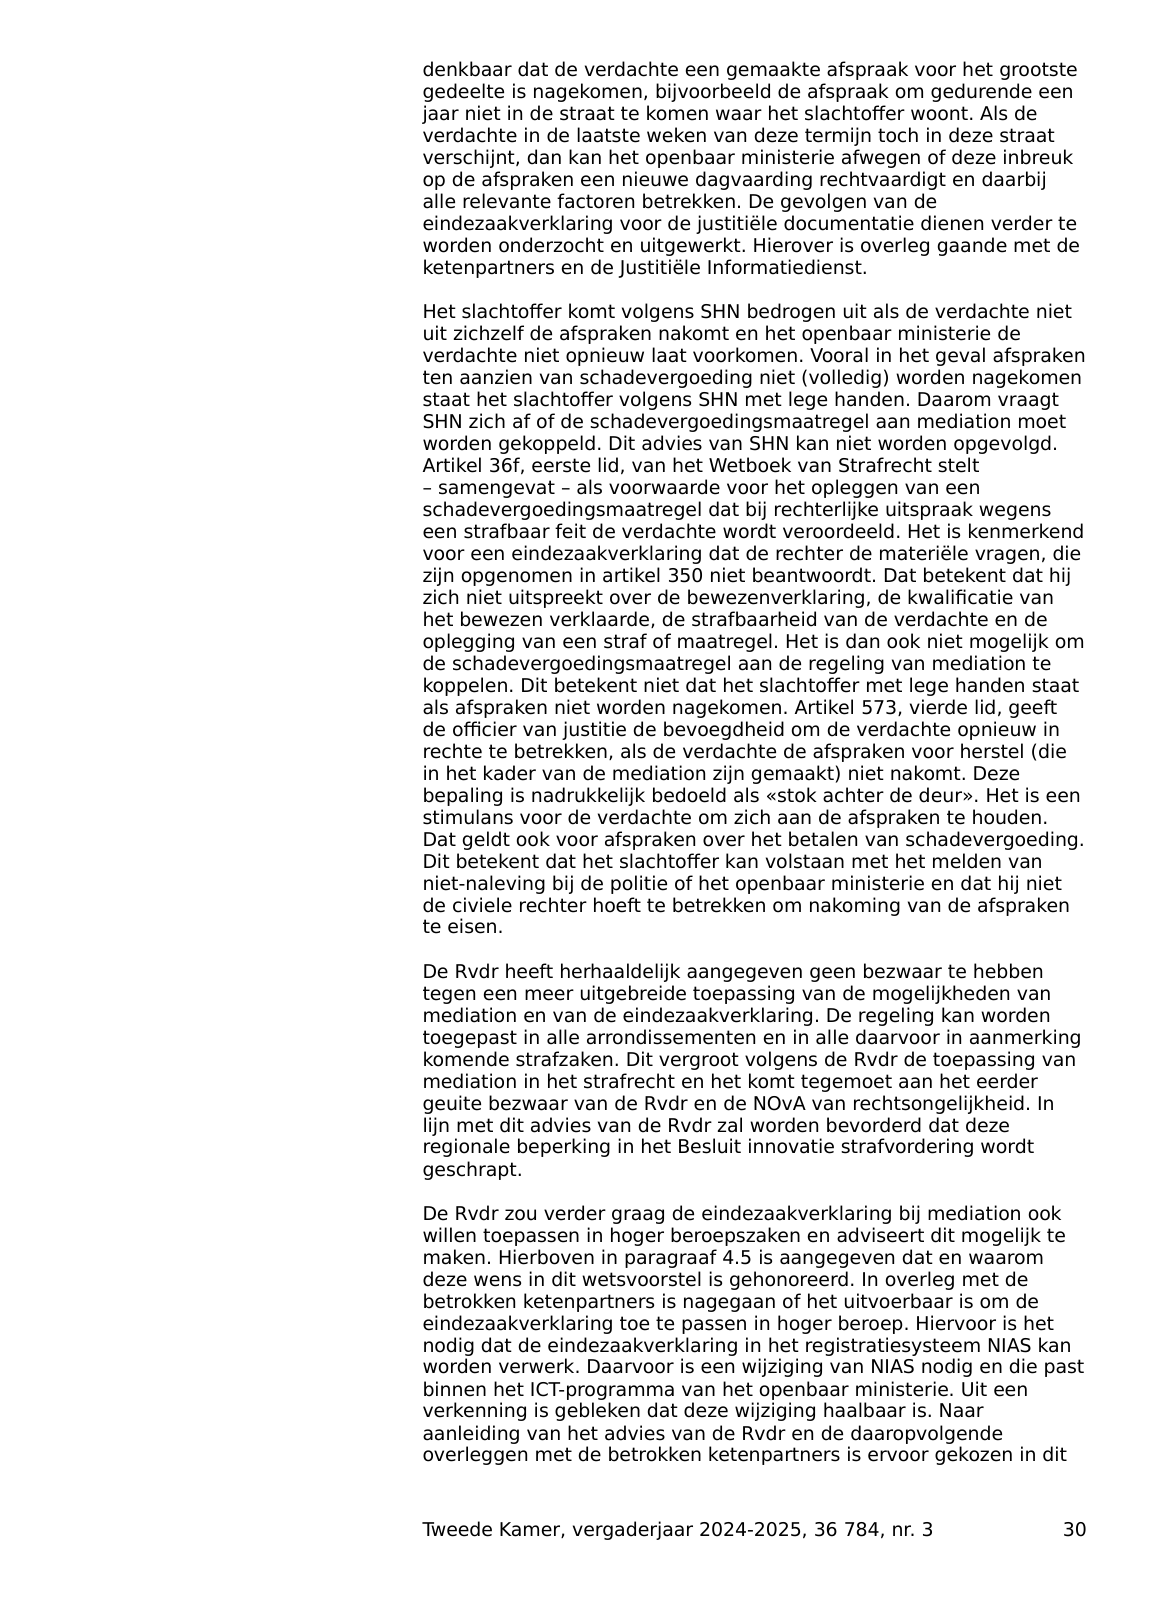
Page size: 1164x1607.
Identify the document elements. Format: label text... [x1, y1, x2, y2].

text denkbaar dat de verdachte een gemaakte afspraak voor het grootste gedeelte is nagekomen, bijvoorbeeld de afspraak om gedurende een jaar niet in de straat te komen waar het slachtoffer woont. Als de verdachte in de laatste weken van deze termijn toch in deze straat verschijnt, dan kan het openbaar ministerie afwegen of deze inbreuk op de afspraken een nieuwe dagvaarding rechtvaardigt en daarbij alle relevante factoren betrekken. De gevolgen van de eindezaakverklaring voor de justitiële documentatie dienen verder te worden onderzocht en uitgewerkt. Hierover is overleg gaande met de ketenpartners en de Justitiële Informatiedienst. [422, 59, 1087, 279]
text De Rvdr zou verder graag de eindezaakverklaring bij mediation ook willen toepassen in hoger beroepszaken en adviseert dit mogelijk te maken. Hierboven in paragraaf 4.5 is aangegeven dat en waarom deze wens in dit wetsvoorstel is gehonoreerd. In overleg met de betrokken ketenpartners is nagegaan of het uitvoerbaar is om de eindezaakverklaring toe te passen in hoger beroep. Hiervoor is het nodig dat de eindezaakverklaring in het registratiesysteem NIAS kan worden verwerk. Daarvoor is een wijziging van NIAS nodig en die past binnen het ICT-programma van het openbaar ministerie. Uit een verkenning is gebleken dat deze wijziging haalbaar is. Naar aanleiding van het advies van de Rvdr en de daaropvolgende overleggen met de betrokken ketenpartners is ervoor gekozen in dit [422, 1203, 1087, 1466]
text Het slachtoffer komt volgens SHN bedrogen uit als de verdachte niet uit zichzelf de afspraken nakomt en het openbaar ministerie de verdachte niet opnieuw laat voorkomen. Vooral in het geval afspraken ten aanzien van schadevergoeding niet (volledig) worden nagekomen staat het slachtoffer volgens SHN met lege handen. Daarom vraagt SHN zich af of de schadevergoedingsmaatregel aan mediation moet worden gekoppeld. Dit advies van SHN kan niet worden opgevolgd. Artikel 36f, eerste lid, van het Wetboek van Strafrecht stelt – samengevat – als voorwaarde voor het opleggen van een schadevergoedingsmaatregel dat bij rechterlijke uitspraak wegens een strafbaar feit de verdachte wordt veroordeeld. Het is kenmerkend voor een eindezaakverklaring dat de rechter de materiële vragen, die zijn opgenomen in artikel 350 niet beantwoordt. Dat betekent dat hij zich niet uitspreekt over de bewezenverklaring, de kwalificatie van het bewezen verklaarde, de strafbaarheid van de verdachte en de oplegging van een straf of maatregel. Het is dan ook niet mogelijk om de schadevergoedingsmaatregel aan de regeling van mediation te koppelen. Dit betekent niet dat het slachtoffer met lege handen staat als afspraken niet worden nagekomen. Artikel 573, vierde lid, geeft de officier van justitie de bevoegdheid om de verdachte opnieuw in rechte te betrekken, als de verdachte de afspraken voor herstel (die in het kader van de mediation zijn gemaakt) niet nakomt. Deze bepaling is nadrukkelijk bedoeld als «stok achter de deur». Het is een stimulans voor de verdachte om zich aan de afspraken te houden. Dat geldt ook voor afspraken over het betalen van schadevergoeding. Dit betekent dat het slachtoffer kan volstaan met het melden van niet-naleving bij de politie of het openbaar ministerie en dat hij niet de civiele rechter hoeft te betrekken om nakoming van de afspraken te eisen. [422, 301, 1087, 938]
text De Rvdr heeft herhaaldelijk aangegeven geen bezwaar te hebben tegen een meer uitgebreide toepassing van de mogelijkheden van mediation en van de eindezaakverklaring. De regeling kan worden toegepast in alle arrondissementen en in alle daarvoor in aanmerking komende strafzaken. Dit vergroot volgens de Rvdr de toepassing van mediation in het strafrecht en het komt tegemoet aan het eerder geuite bezwaar van de Rvdr en de NOvA van rechtsongelijkheid. In lijn met dit advies van de Rvdr zal worden bevorderd dat deze regionale beperking in het Besluit innovatie strafvordering wordt geschrapt. [422, 961, 1087, 1180]
